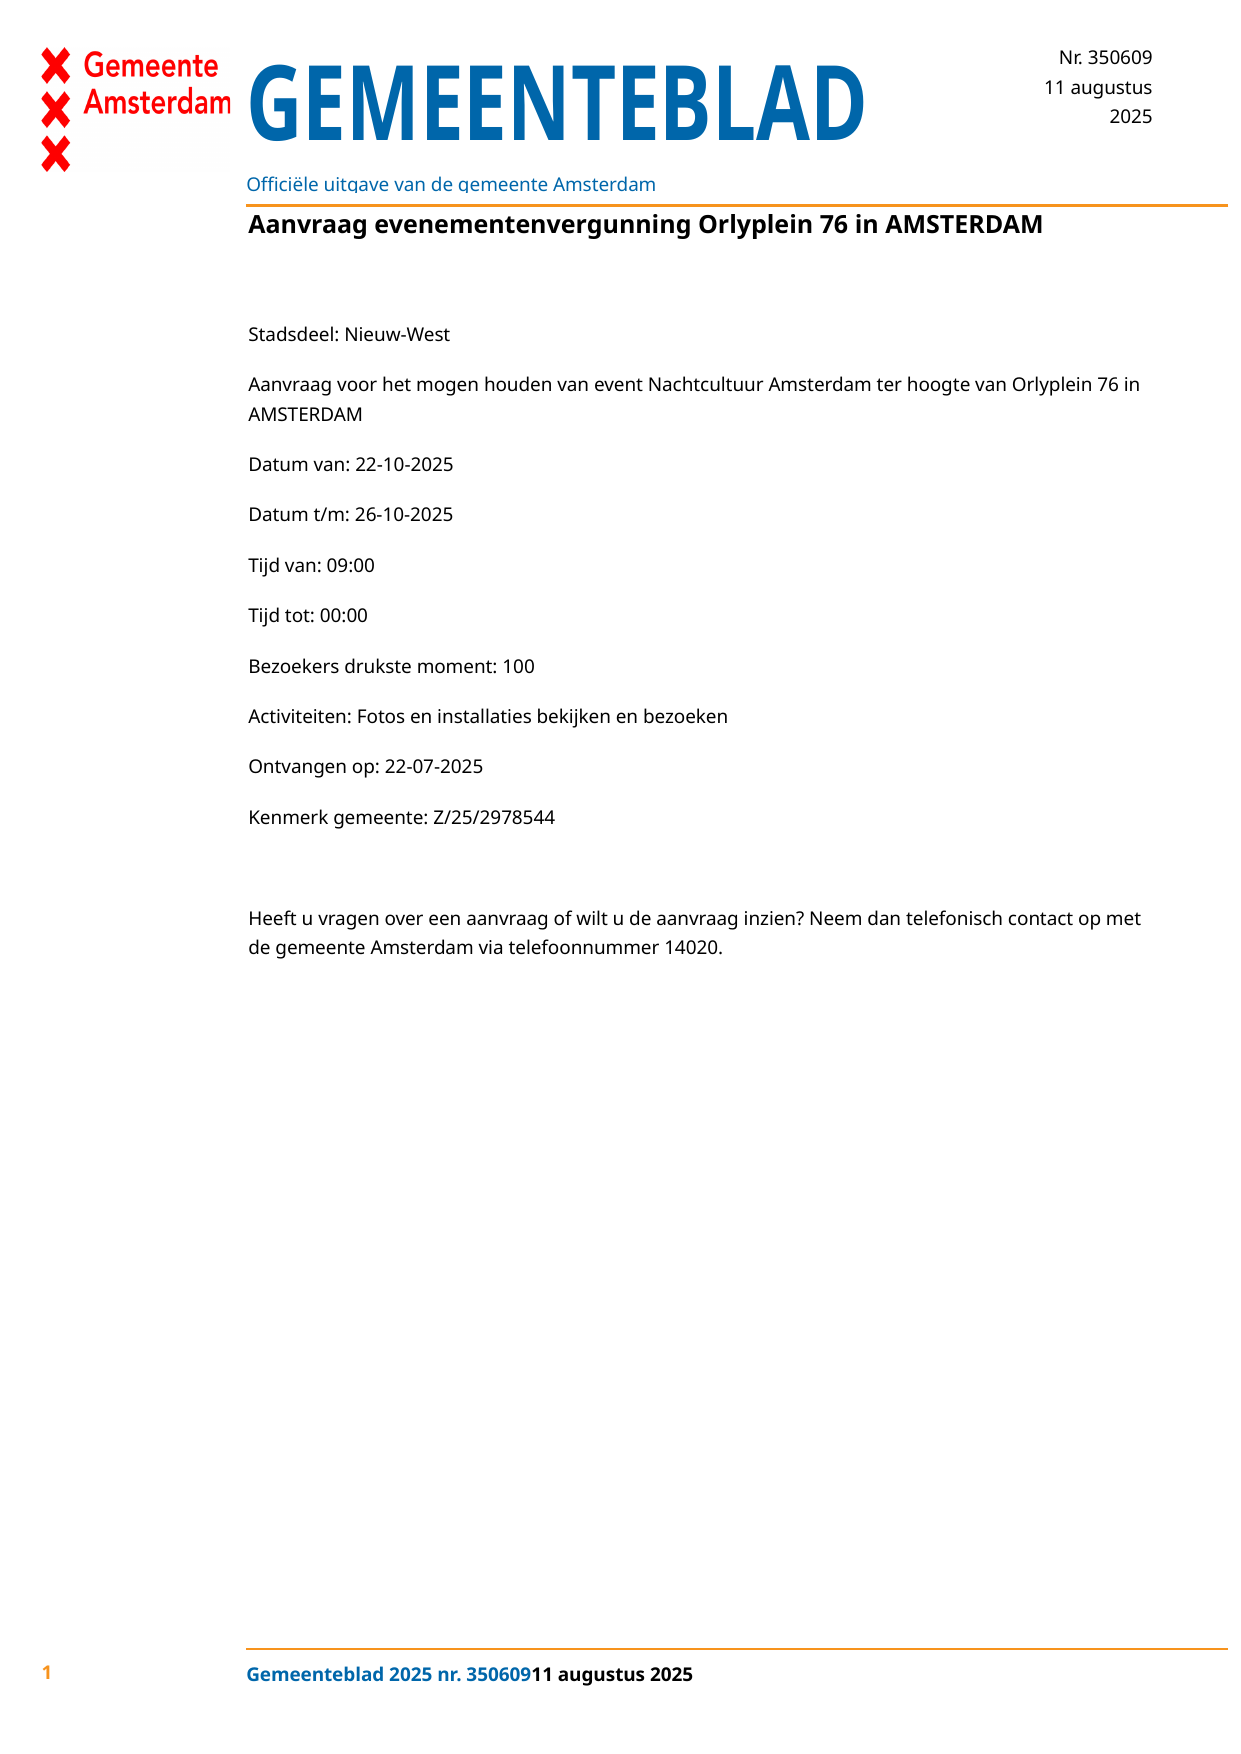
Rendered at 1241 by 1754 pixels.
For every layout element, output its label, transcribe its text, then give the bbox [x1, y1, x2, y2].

text Datum t/m: 26-10-2025 [248, 502, 1152, 527]
text Heeft u vragen over een aanvraag of wilt u de aanvraag inzien? Neem dan telefonisch contact op met de gemeente Amsterdam via telefoonnummer 14020. [248, 905, 1152, 960]
text Datum van: 22-10-2025 [248, 451, 1152, 477]
text Aanvraag voor het mogen houden van event Nachtcultuur Amsterdam ter hoogte van Orlyplein 76 in AMSTERDAM [248, 371, 1152, 426]
picture [41, 47, 231, 172]
text Aanvraag evenementenvergunning Orlyplein 76 in AMSTERDAM [248, 207, 1152, 241]
text Activiteiten: Fotos en installaties bekijken en bezoeken [248, 703, 1152, 729]
text Tijd tot: 00:00 [248, 602, 1152, 628]
text Kenmerk gemeente: Z/25/2978544 [248, 804, 1152, 830]
text Ontvangen op: 22-07-2025 [248, 754, 1152, 779]
text Stadsdeel: Nieuw-West [248, 321, 1152, 346]
text Tijd van: 09:00 [248, 552, 1152, 578]
text Bezoekers drukste moment: 100 [248, 653, 1152, 678]
